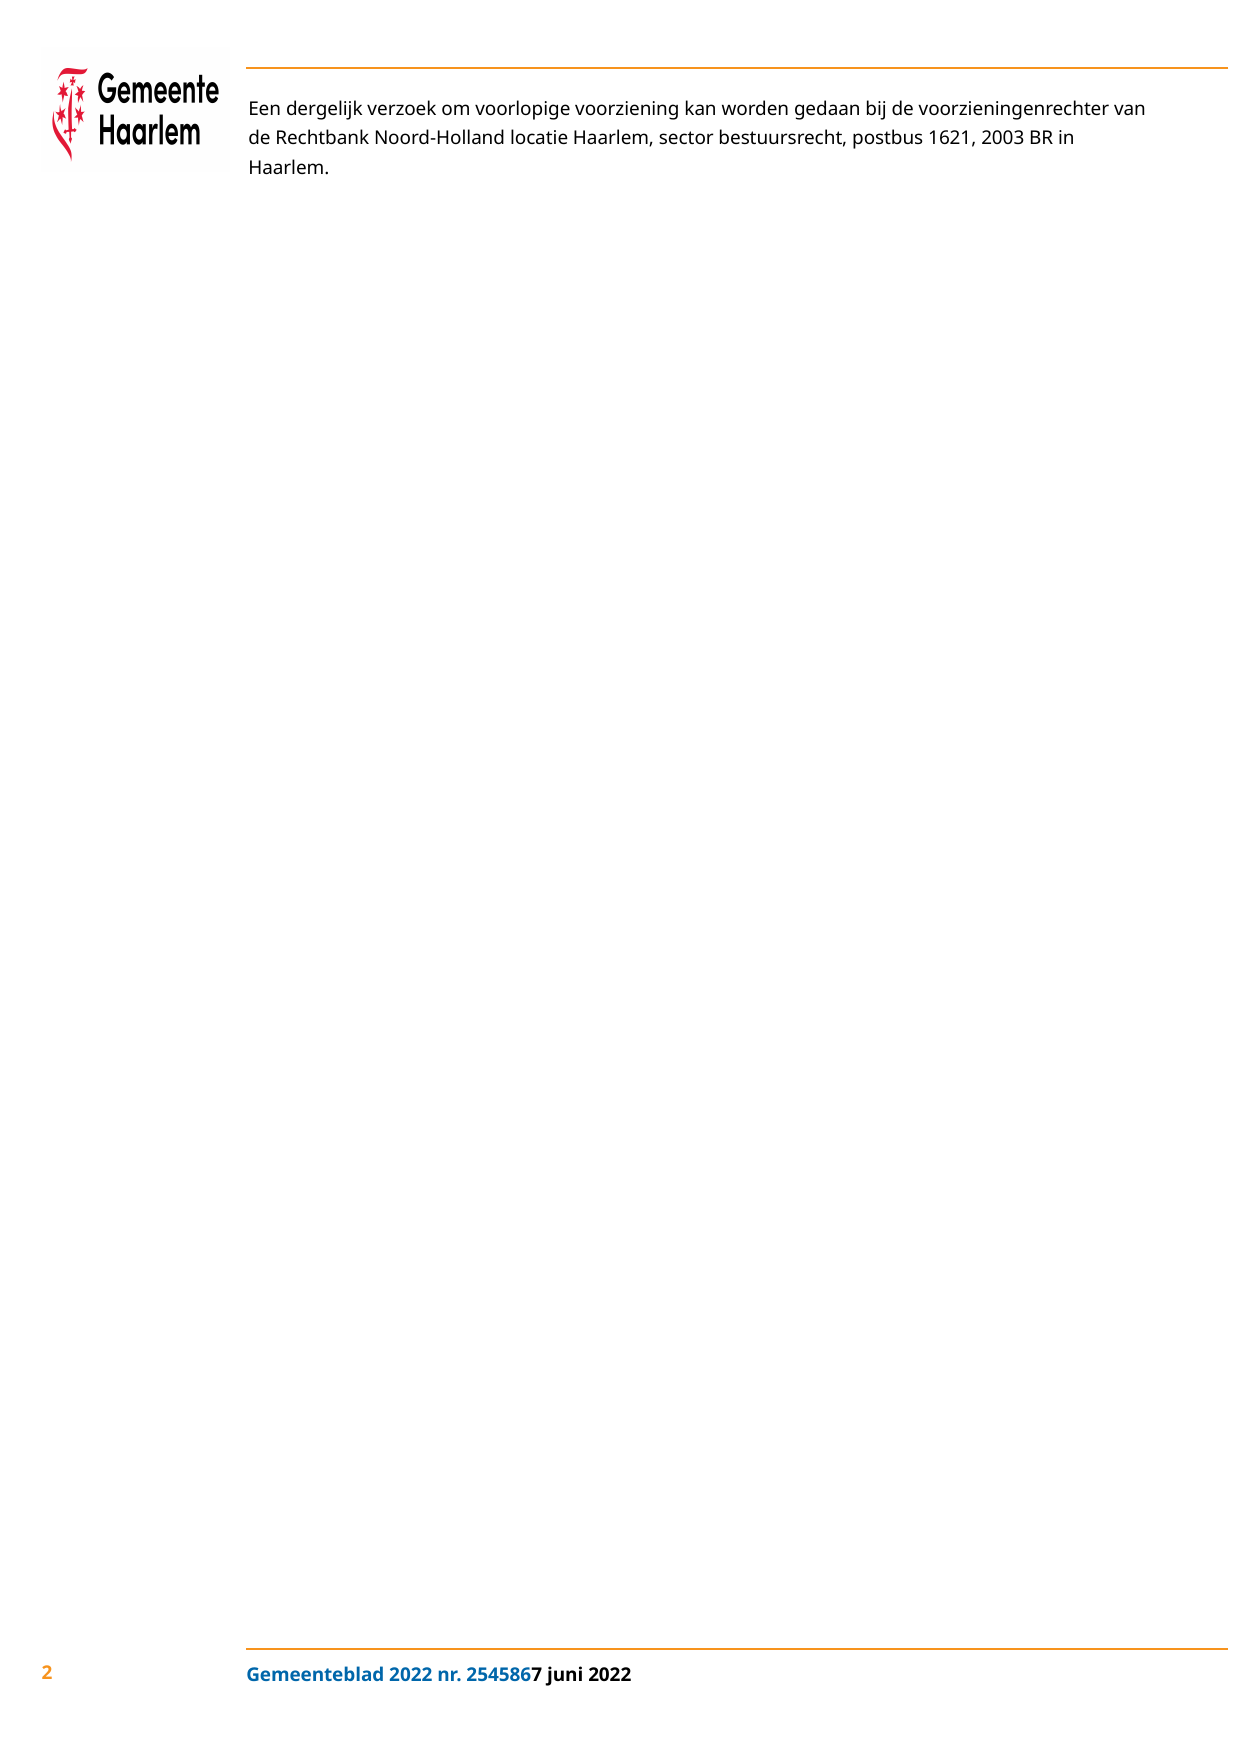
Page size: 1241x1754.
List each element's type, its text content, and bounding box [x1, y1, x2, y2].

picture [41, 47, 231, 172]
text Een dergelijk verzoek om voorlopige voorziening kan worden gedaan bij de voorzieningenrechter van de Rechtbank Noord-Holland locatie Haarlem, sector bestuursrecht, postbus 1621, 2003 BR in Haarlem. [248, 95, 1152, 180]
